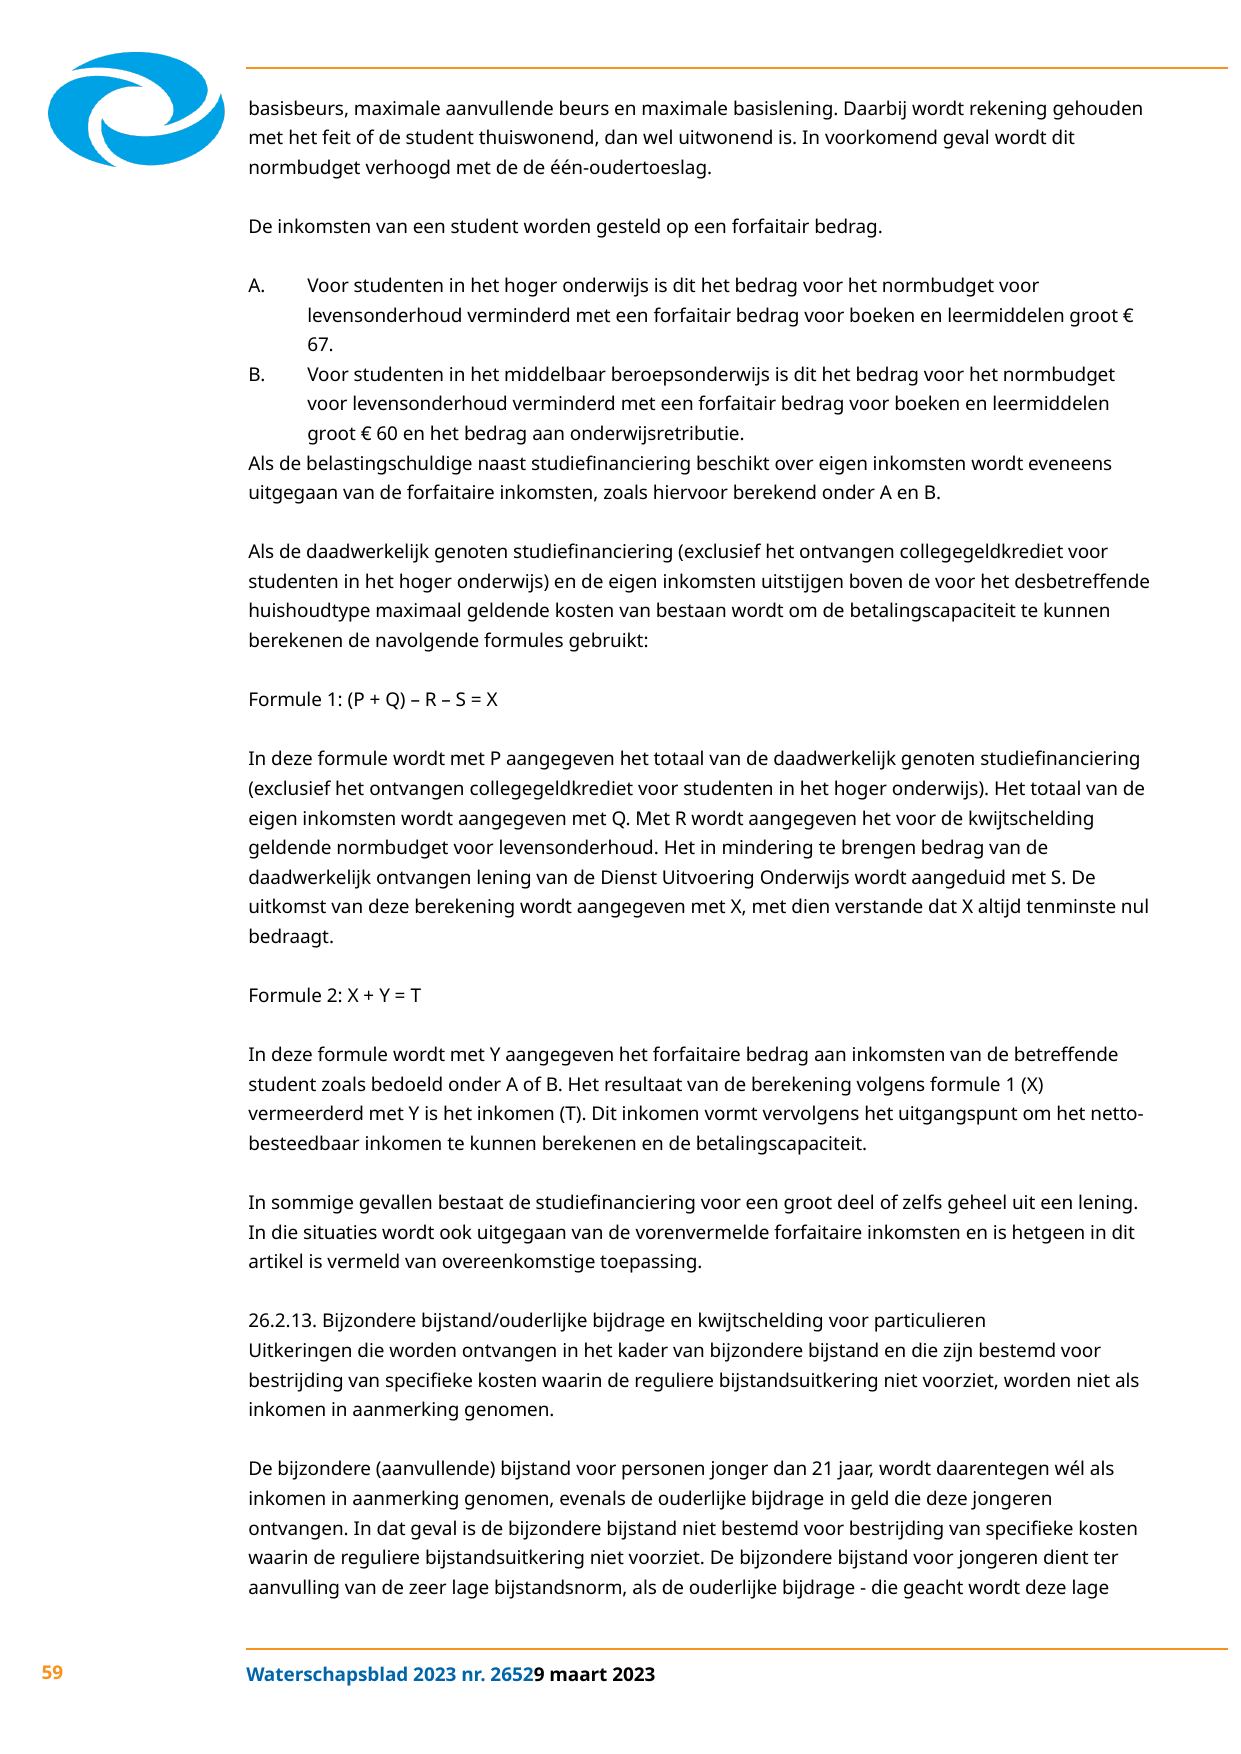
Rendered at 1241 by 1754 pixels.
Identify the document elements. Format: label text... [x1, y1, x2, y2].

picture [41, 47, 231, 172]
list Voor studenten in het hoger onderwijs is dit het bedrag voor het normbudget voor levensonderhoud verminderd met een forfaitair bedrag voor boeken en leermiddelen groot € 67. [248, 272, 1152, 357]
text In deze formule wordt met Y aangegeven het forfaitaire bedrag aan inkomsten van de betreffende student zoals bedoeld onder A of B. Het resultaat van de berekening volgens formule 1 (X) vermeerderd met Y is het inkomen (T). Dit inkomen vormt vervolgens het uitgangspunt om het netto-besteedbaar inkomen te kunnen berekenen en de betalingscapaciteit. [248, 1041, 1152, 1156]
text De bijzondere (aanvullende) bijstand voor personen jonger dan 21 jaar, wordt daarentegen wél als inkomen in aanmerking genomen, evenals de ouderlijke bijdrage in geld die deze jongeren ontvangen. In dat geval is de bijzondere bijstand niet bestemd voor bestrijding van specifieke kosten waarin de reguliere bijstandsuitkering niet voorziet. De bijzondere bijstand voor jongeren dient ter aanvulling van de zeer lage bijstandsnorm, als de ouderlijke bijdrage - die geacht wordt deze lage [248, 1456, 1152, 1600]
text De inkomsten van een student worden gesteld op een forfaitair bedrag. [248, 213, 1152, 239]
text Uitkeringen die worden ontvangen in het kader van bijzondere bijstand en die zijn bestemd voor bestrijding van specifieke kosten waarin de reguliere bijstandsuitkering niet voorziet, worden niet als inkomen in aanmerking genomen. [248, 1337, 1152, 1422]
text 26.2.13. Bijzondere bijstand/ouderlijke bijdrage en kwijtschelding voor particulieren [248, 1308, 1152, 1333]
text Formule 1: (P + Q) – R – S = X [248, 686, 1152, 712]
text Als de daadwerkelijk genoten studiefinanciering (exclusief het ontvangen collegegeldkrediet voor studenten in het hoger onderwijs) en de eigen inkomsten uitstijgen boven de voor het desbetreffende huishoudtype maximaal geldende kosten van bestaan wordt om de betalingscapaciteit te kunnen berekenen de navolgende formules gebruikt: [248, 538, 1152, 653]
text In deze formule wordt met P aangegeven het totaal van de daadwerkelijk genoten studiefinanciering (exclusief het ontvangen collegegeldkrediet voor studenten in het hoger onderwijs). Het totaal van de eigen inkomsten wordt aangegeven met Q. Met R wordt aangegeven het voor de kwijtschelding geldende normbudget voor levensonderhoud. Het in mindering te brengen bedrag van de daadwerkelijk ontvangen lening van de Dienst Uitvoering Onderwijs wordt aangeduid met S. De uitkomst van deze berekening wordt aangegeven met X, met dien verstande dat X altijd tenminste nul bedraagt. [248, 746, 1152, 949]
text Formule 2: X + Y = T [248, 982, 1152, 1008]
text Als de belastingschuldige naast studiefinanciering beschikt over eigen inkomsten wordt eveneens uitgegaan van de forfaitaire inkomsten, zoals hiervoor berekend onder A en B. [248, 450, 1152, 505]
list Voor studenten in het middelbaar beroepsonderwijs is dit het bedrag voor het normbudget voor levensonderhoud verminderd met een forfaitair bedrag voor boeken en leermiddelen groot € 60 en het bedrag aan onderwijsretributie. [248, 361, 1152, 446]
text basisbeurs, maximale aanvullende beurs en maximale basislening. Daarbij wordt rekening gehouden met het feit of de student thuiswonend, dan wel uitwonend is. In voorkomend geval wordt dit normbudget verhoogd met de de één-oudertoeslag. [248, 95, 1152, 180]
text In sommige gevallen bestaat de studiefinanciering voor een groot deel of zelfs geheel uit een lening. In die situaties wordt ook uitgegaan van de vorenvermelde forfaitaire inkomsten en is hetgeen in dit artikel is vermeld van overeenkomstige toepassing. [248, 1189, 1152, 1274]
